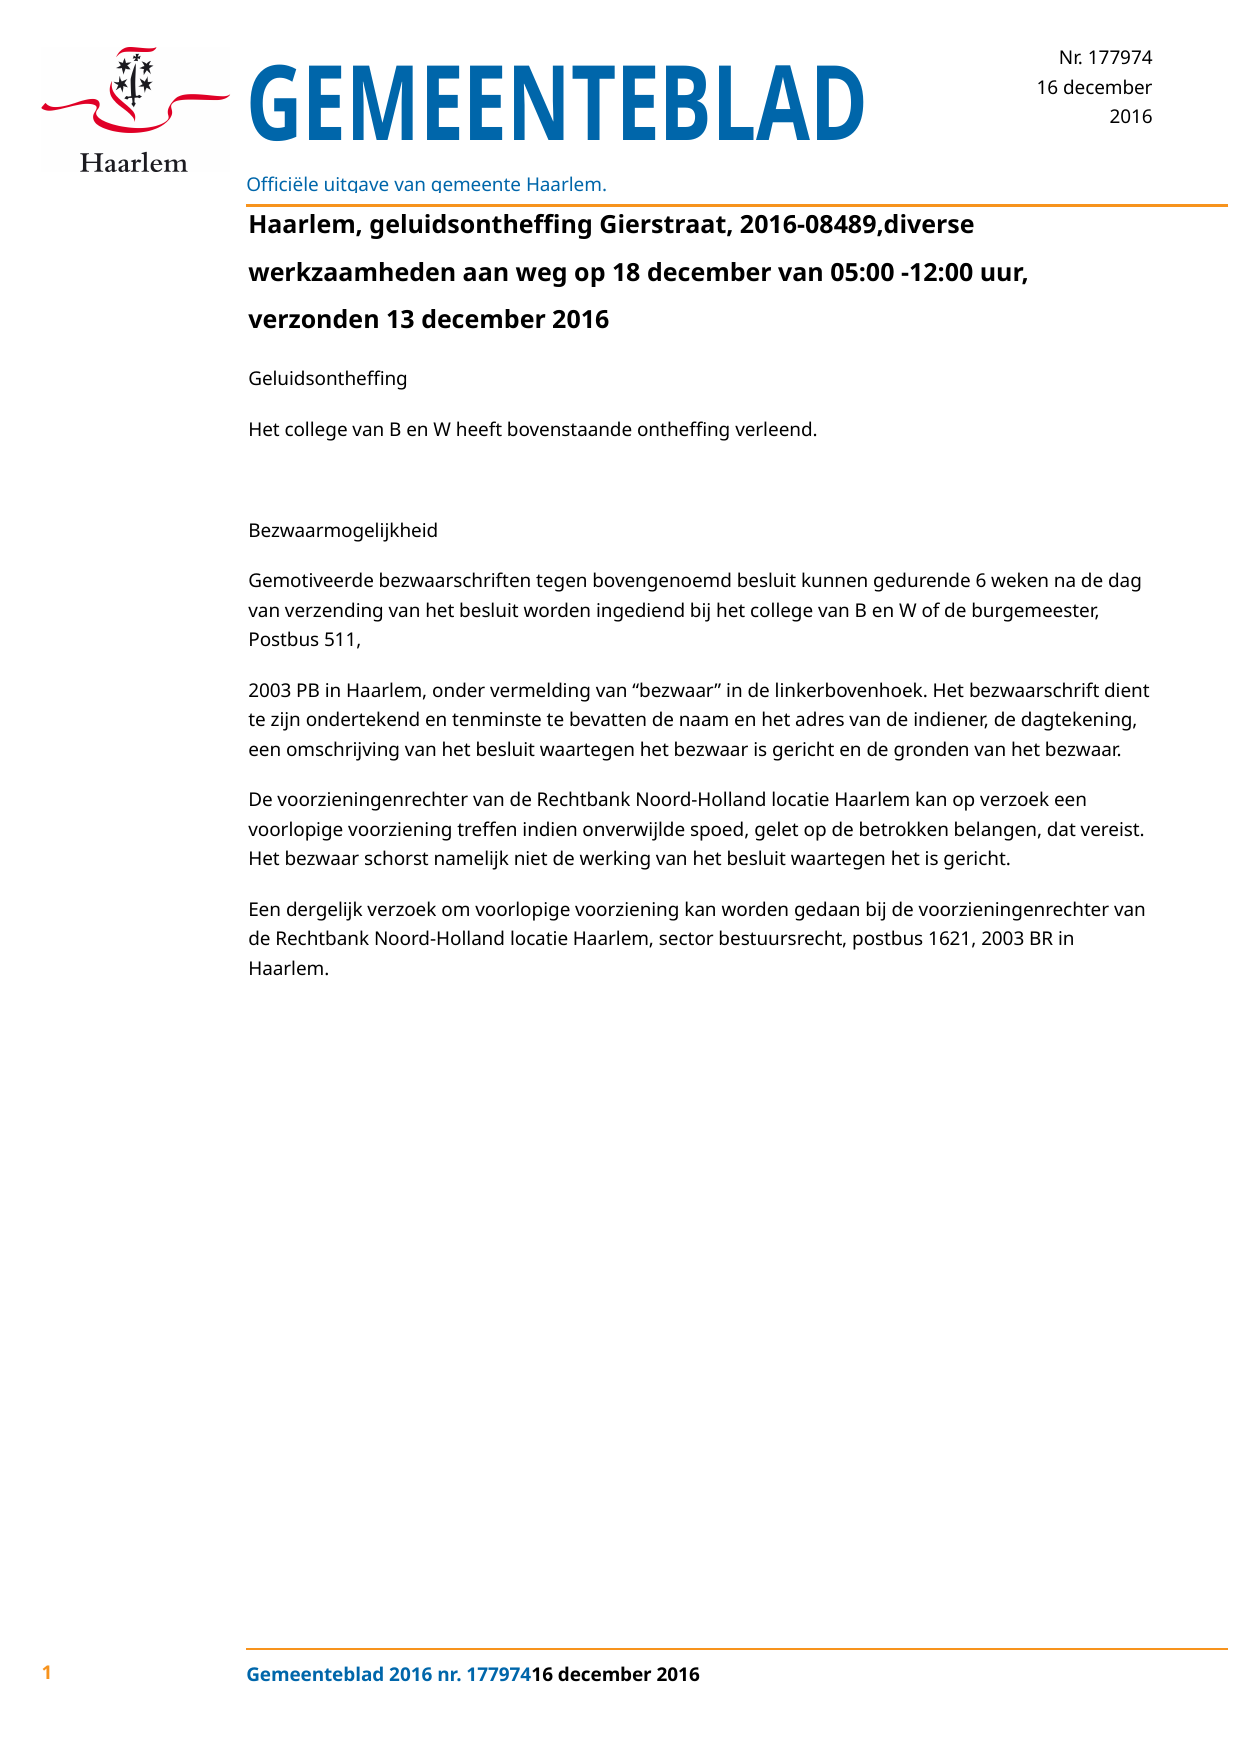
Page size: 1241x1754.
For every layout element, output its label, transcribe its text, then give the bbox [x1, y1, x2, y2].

text Geluidsontheffing [248, 366, 1152, 391]
text Haarlem, geluidsontheffing Gierstraat, 2016-08489,diverse werkzaamheden aan weg op 18 december van 05:00 -12:00 uur, verzonden 13 december 2016 [248, 207, 1152, 336]
text 2003 PB in Haarlem, onder vermelding van “bezwaar” in de linkerbovenhoek. Het bezwaarschrift dient te zijn ondertekend en tenminste te bevatten de naam en het adres van de indiener, de dagtekening, een omschrijving van het besluit waartegen het bezwaar is gericht en de gronden van het bezwaar. [248, 677, 1152, 762]
text Bezwaarmogelijkheid [248, 517, 1152, 542]
text Gemotiveerde bezwaarschriften tegen bovengenoemd besluit kunnen gedurende 6 weken na de dag van verzending van het besluit worden ingediend bij het college van B en W of de burgemeester, Postbus 511, [248, 567, 1152, 652]
picture [41, 47, 231, 172]
text De voorzieningenrechter van de Rechtbank Noord-Holland locatie Haarlem kan op verzoek een voorlopige voorziening treffen indien onverwijlde spoed, gelet op de betrokken belangen, dat vereist. Het bezwaar schorst namelijk niet de werking van het besluit waartegen het is gericht. [248, 786, 1152, 871]
text Een dergelijk verzoek om voorlopige voorziening kan worden gedaan bij de voorzieningenrechter van de Rechtbank Noord-Holland locatie Haarlem, sector bestuursrecht, postbus 1621, 2003 BR in Haarlem. [248, 896, 1152, 981]
text Het college van B en W heeft bovenstaande ontheffing verleend. [248, 416, 1152, 442]
